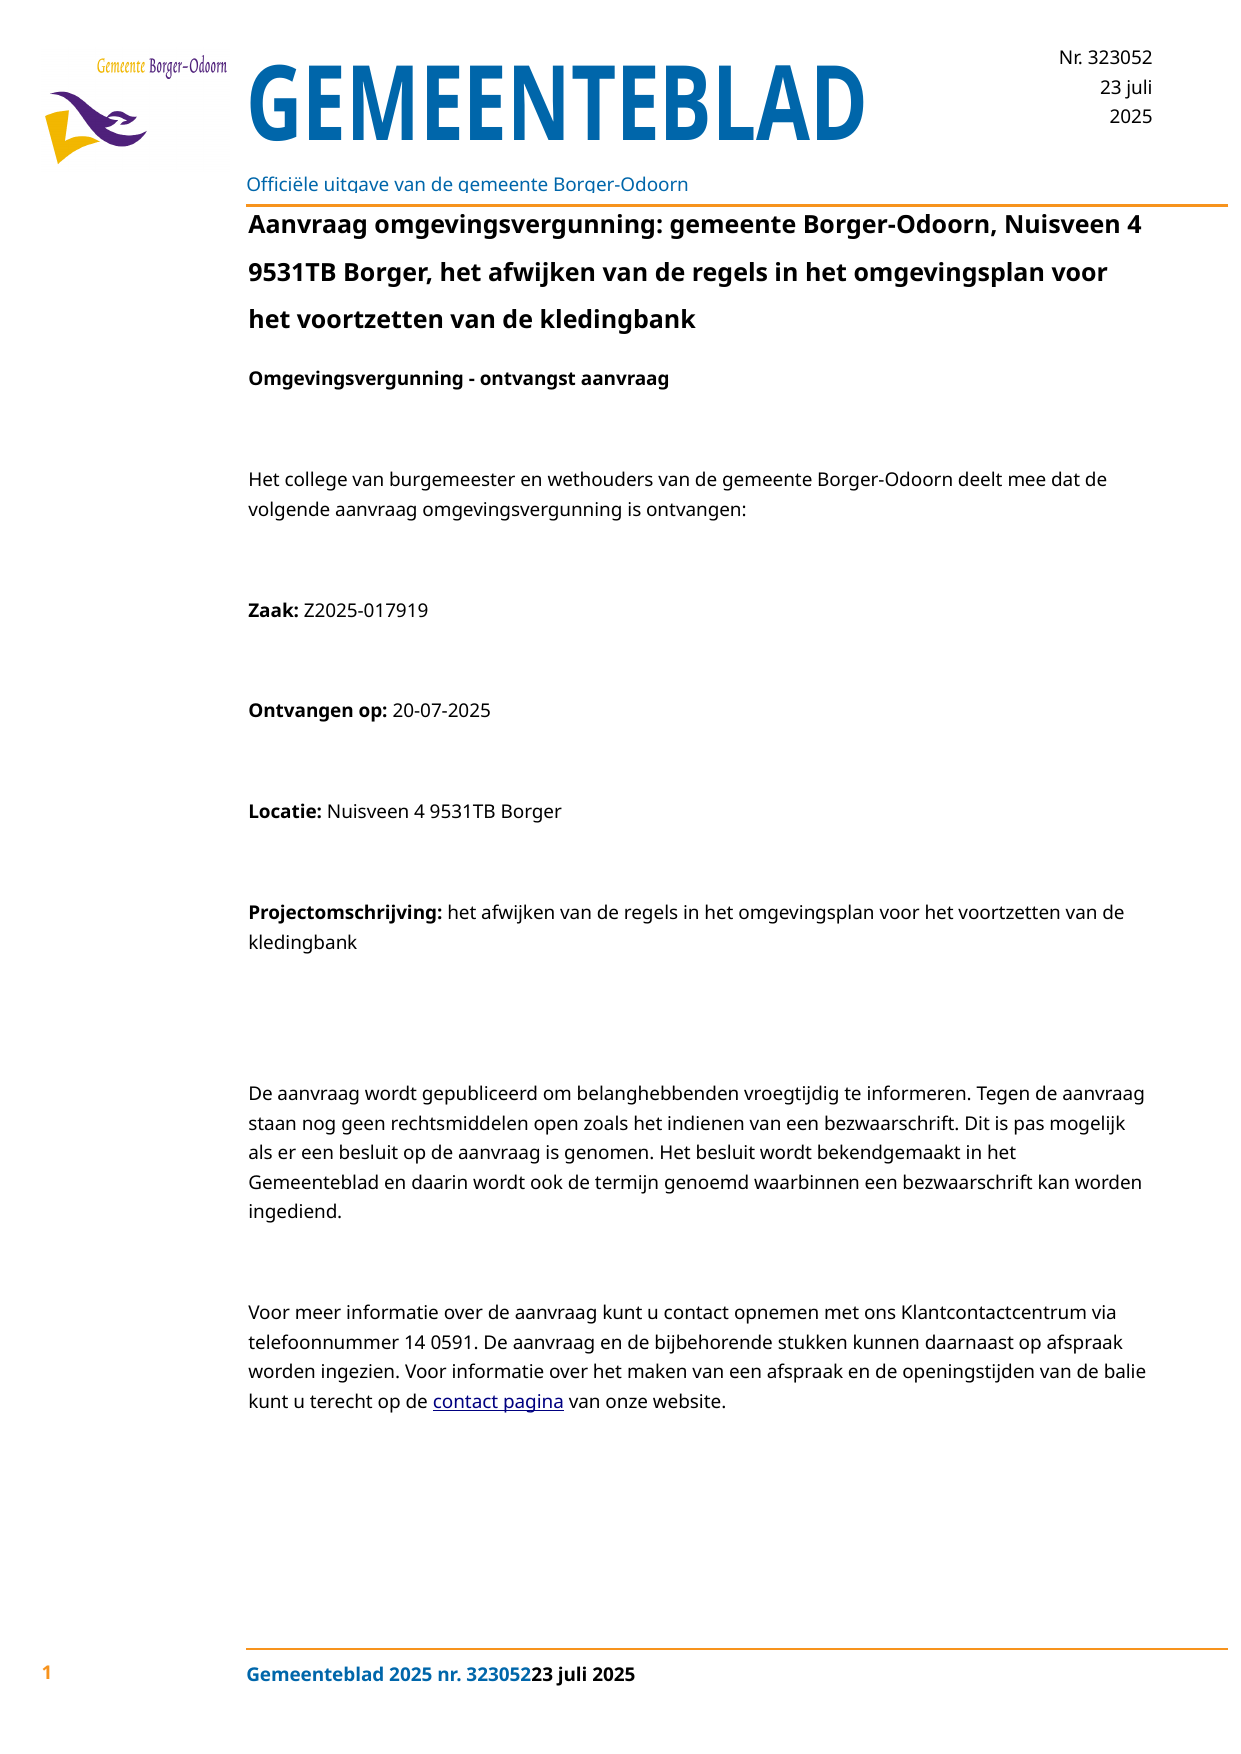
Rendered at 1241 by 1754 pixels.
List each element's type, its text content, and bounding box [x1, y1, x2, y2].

text Locatie: Nuisveen 4 9531TB Borger [248, 798, 1152, 824]
text De aanvraag wordt gepubliceerd om belanghebbenden vroegtijdig te informeren. Tegen de aanvraag staan nog geen rechtsmiddelen open zoals het indienen van een bezwaarschrift. Dit is pas mogelijk als er een besluit op de aanvraag is genomen. Het besluit wordt bekendgemaakt in het Gemeenteblad en daarin wordt ook de termijn genoemd waarbinnen een bezwaarschrift kan worden ingediend. [248, 1080, 1152, 1224]
text Het college van burgemeester en wethouders van de gemeente Borger-Odoorn deelt mee dat de volgende aanvraag omgevingsvergunning is ontvangen: [248, 466, 1152, 522]
text Ontvangen op: 20-07-2025 [248, 698, 1152, 723]
text Voor meer informatie over de aanvraag kunt u contact opnemen met ons Klantcontactcentrum via telefoonnummer 14 0591. De aanvraag en de bijbehorende stukken kunnen daarnaast op afspraak worden ingezien. Voor informatie over het maken van een afspraak en de openingstijden van de balie kunt u terecht op de contact pagina van onze website. [248, 1299, 1152, 1414]
text Omgevingsvergunning - ontvangst aanvraag [248, 366, 1152, 391]
text Zaak: Z2025-017919 [248, 597, 1152, 622]
text Projectomschrijving: het afwijken van de regels in het omgevingsplan voor het voortzetten van de kledingbank [248, 899, 1152, 954]
text Aanvraag omgevingsvergunning: gemeente Borger-Odoorn, Nuisveen 4 9531TB Borger, het afwijken van de regels in het omgevingsplan voor het voortzetten van de kledingbank [248, 207, 1152, 336]
picture [41, 47, 231, 172]
